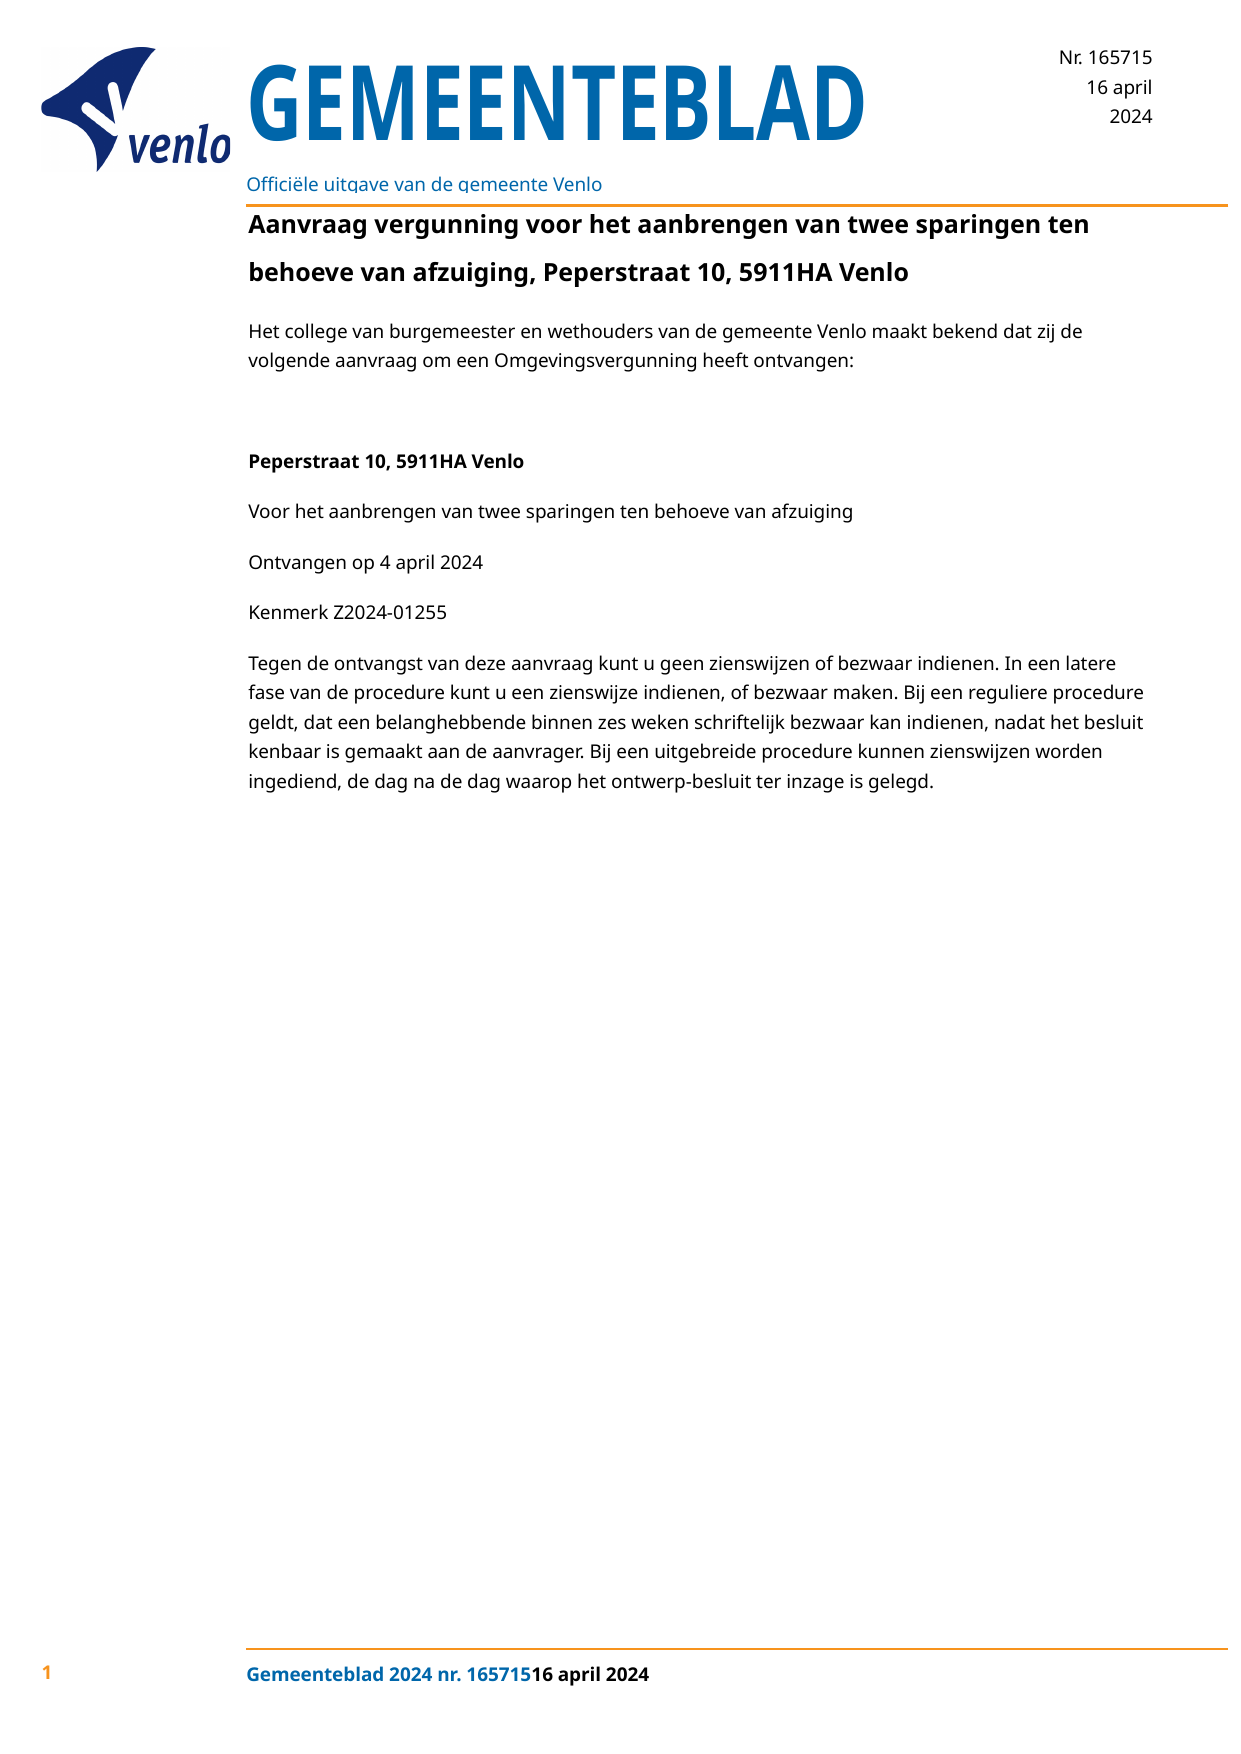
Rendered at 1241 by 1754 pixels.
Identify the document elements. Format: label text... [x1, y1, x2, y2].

text Aanvraag vergunning voor het aanbrengen van twee sparingen ten behoeve van afzuiging, Peperstraat 10, 5911HA Venlo [248, 207, 1152, 288]
text Voor het aanbrengen van twee sparingen ten behoeve van afzuiging [248, 499, 1152, 524]
picture [41, 47, 231, 172]
text Ontvangen op 4 april 2024 [248, 549, 1152, 575]
text Tegen de ontvangst van deze aanvraag kunt u geen zienswijzen of bezwaar indienen. In een latere fase van de procedure kunt u een zienswijze indienen, of bezwaar maken. Bij een reguliere procedure geldt, dat een belanghebbende binnen zes weken schriftelijk bezwaar kan indienen, nadat het besluit kenbaar is gemaakt aan de aanvrager. Bij een uitgebreide procedure kunnen zienswijzen worden ingediend, de dag na de dag waarop het ontwerp-besluit ter inzage is gelegd. [248, 650, 1152, 794]
text Het college van burgemeester en wethouders van de gemeente Venlo maakt bekend dat zij de volgende aanvraag om een Omgevingsvergunning heeft ontvangen: [248, 318, 1152, 373]
text Peperstraat 10, 5911HA Venlo [248, 448, 1152, 474]
text Kenmerk Z2024-01255 [248, 599, 1152, 625]
